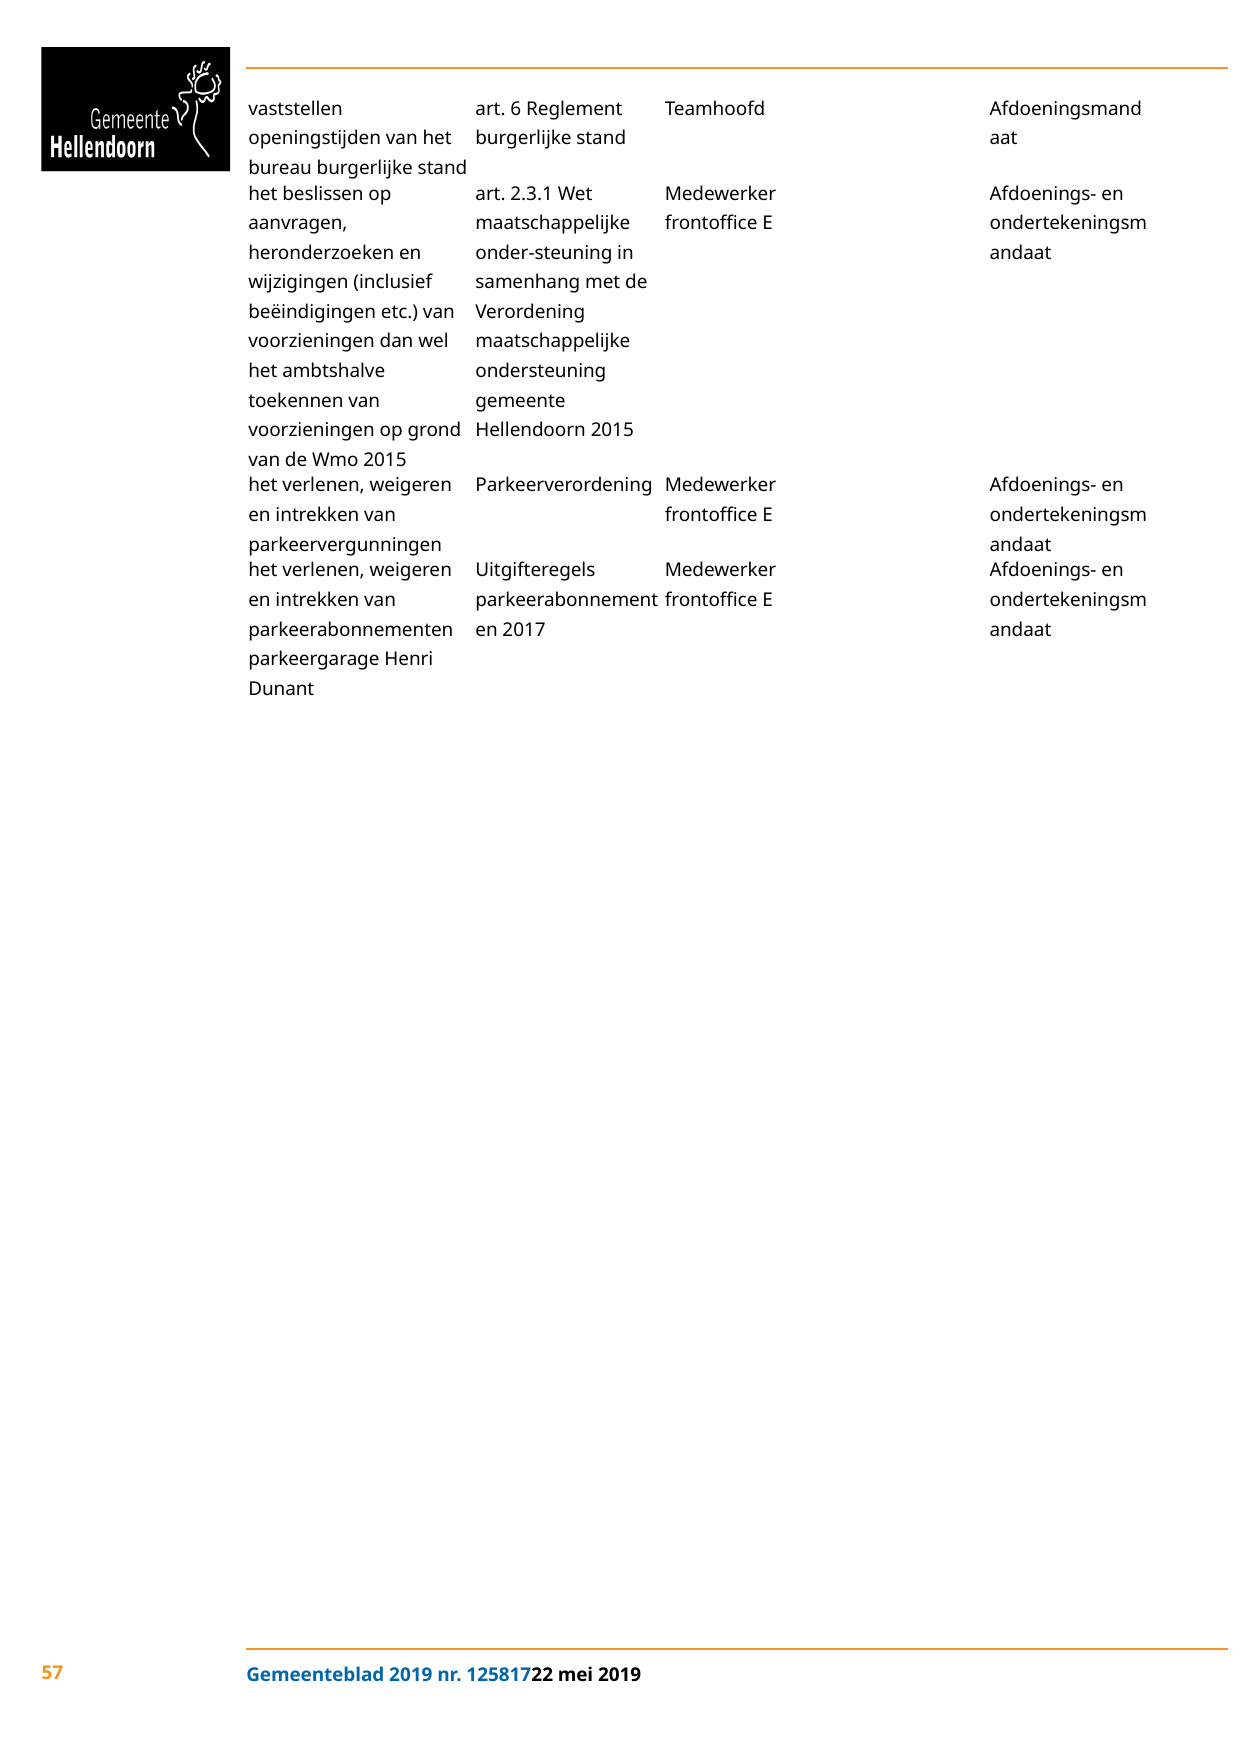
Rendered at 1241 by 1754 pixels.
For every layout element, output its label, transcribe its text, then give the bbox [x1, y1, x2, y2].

table_cell Afdoeningsmandaat [989, 95, 1152, 180]
table_cell Medewerker frontoffice E [665, 472, 854, 557]
table_cell Parkeerverordening [475, 472, 664, 557]
table_cell Uitgifteregels parkeerabonnementen 2017 [475, 557, 664, 701]
table_cell het verlenen, weigeren en intrekken van parkeerabonnementen parkeergarage Henri Dunant [248, 557, 475, 701]
table_cell [854, 472, 989, 557]
table_cell het beslissen op aanvragen, heronderzoeken en wijzigingen (inclusief beëindigingen etc.) van voorzieningen dan wel het ambtshalve toekennen van voorzieningen op grond van de Wmo 2015 [248, 180, 475, 472]
table_cell Medewerker frontoffice E [665, 557, 854, 701]
picture [41, 47, 231, 172]
table_cell Medewerker frontoffice E [665, 180, 854, 472]
table_cell art. 2.3.1 Wet maatschappelijke onder-steuning in samenhang met de Verordening maatschappelijke ondersteuning gemeente Hellendoorn 2015 [475, 180, 664, 472]
table_cell vaststellen openingstijden van het bureau burgerlijke stand [248, 95, 475, 180]
table_cell het verlenen, weigeren en intrekken van parkeervergunningen [248, 472, 475, 557]
table_cell Afdoenings- en ondertekeningsmandaat [989, 180, 1152, 472]
table_cell Teamhoofd [665, 95, 854, 180]
table_cell [854, 180, 989, 472]
table_cell [854, 95, 989, 180]
table_cell Afdoenings- en ondertekeningsmandaat [989, 557, 1152, 701]
table_cell art. 6 Reglement burgerlijke stand [475, 95, 664, 180]
table_cell Afdoenings- en ondertekeningsmandaat [989, 472, 1152, 557]
table_cell [854, 557, 989, 701]
